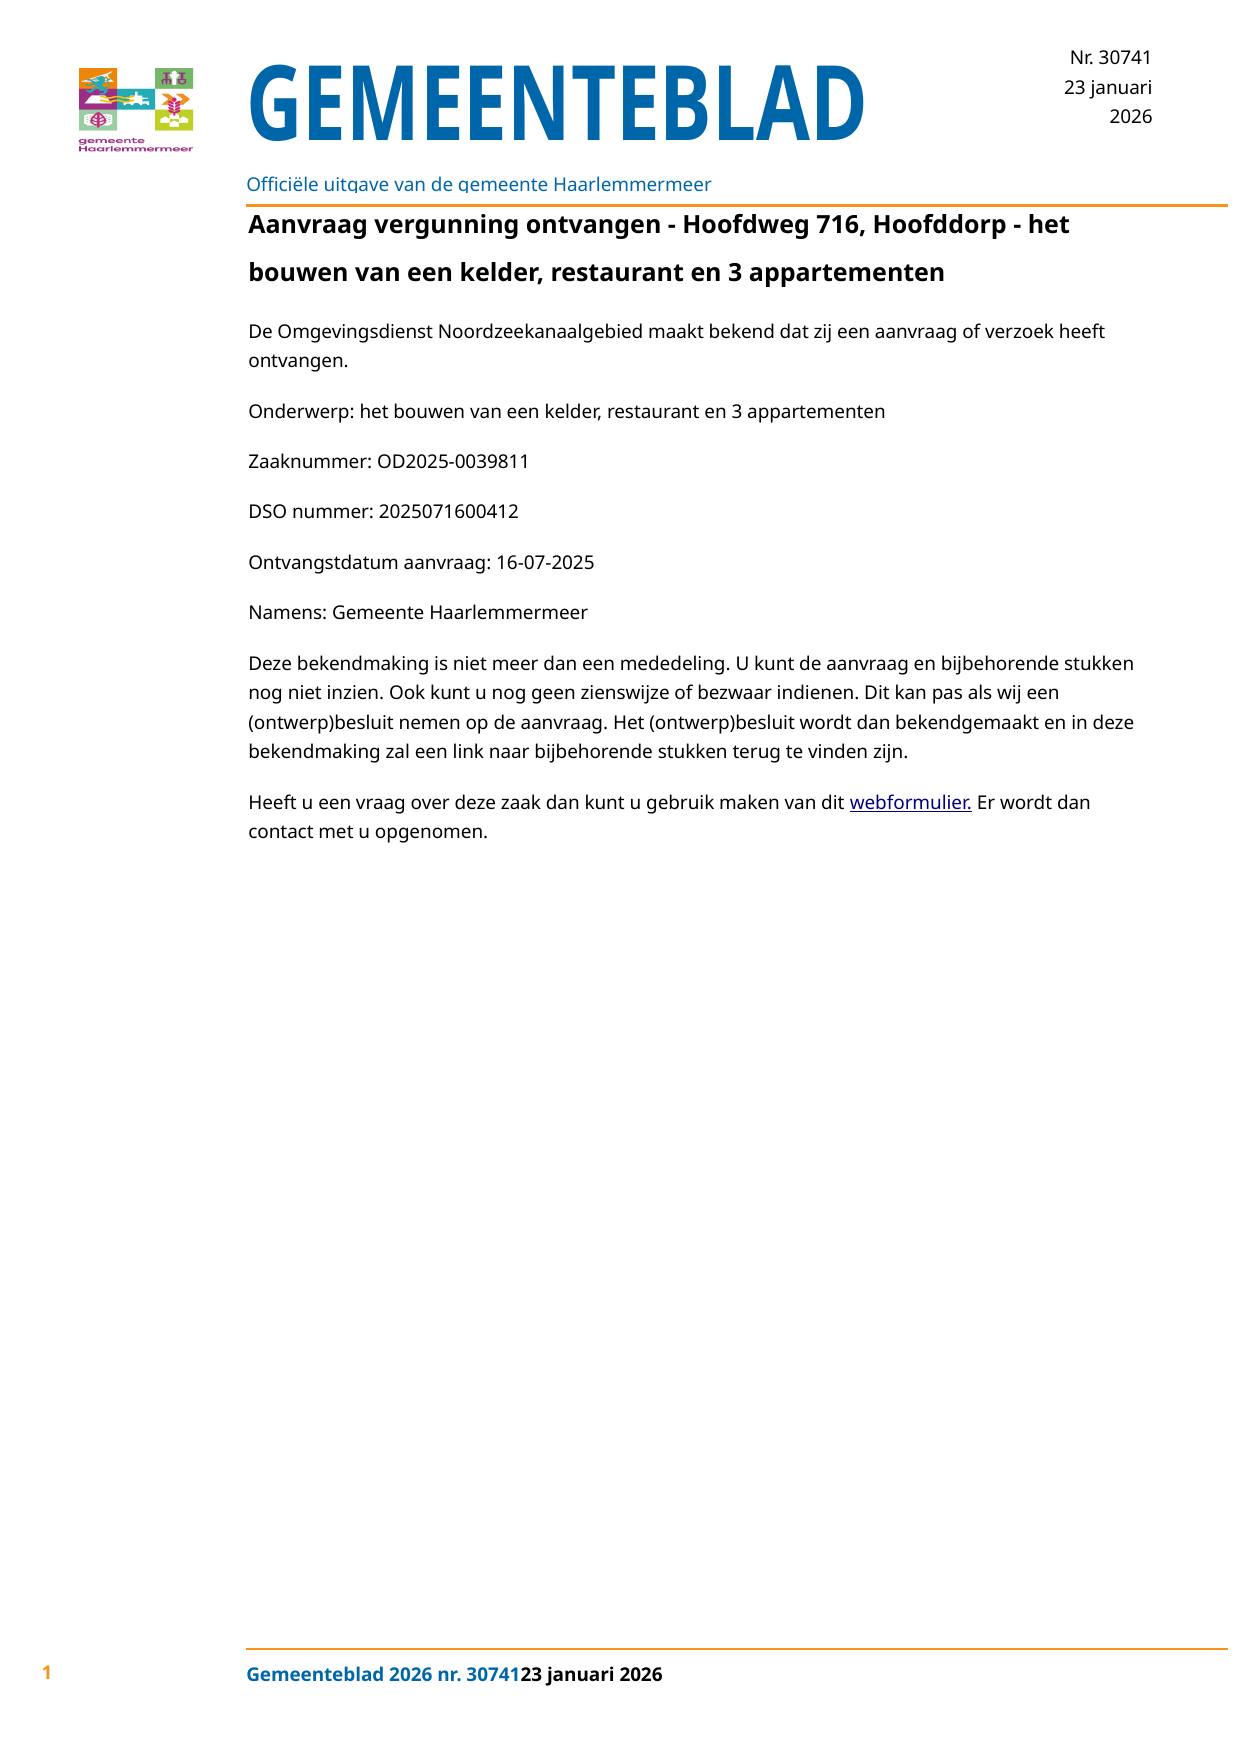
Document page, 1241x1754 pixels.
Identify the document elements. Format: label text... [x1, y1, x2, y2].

text Zaaknummer: OD2025-0039811 [248, 448, 1152, 474]
picture [41, 47, 231, 172]
text Aanvraag vergunning ontvangen - Hoofdweg 716, Hoofddorp - het bouwen van een kelder, restaurant en 3 appartementen [248, 207, 1152, 288]
text Onderwerp: het bouwen van een kelder, restaurant en 3 appartementen [248, 398, 1152, 424]
text Ontvangstdatum aanvraag: 16-07-2025 [248, 549, 1152, 575]
text Namens: Gemeente Haarlemmermeer [248, 599, 1152, 625]
text Heeft u een vraag over deze zaak dan kunt u gebruik maken van dit webformulier. Er wordt dan contact met u opgenomen. [248, 789, 1152, 844]
text DSO nummer: 2025071600412 [248, 499, 1152, 524]
text Deze bekendmaking is niet meer dan een mededeling. U kunt de aanvraag en bijbehorende stukken nog niet inzien. Ook kunt u nog geen zienswijze of bezwaar indienen. Dit kan pas als wij een (ontwerp)besluit nemen op de aanvraag. Het (ontwerp)besluit wordt dan bekendgemaakt en in deze bekendmaking zal een link naar bijbehorende stukken terug te vinden zijn. [248, 650, 1152, 764]
text De Omgevingsdienst Noordzeekanaalgebied maakt bekend dat zij een aanvraag of verzoek heeft ontvangen. [248, 318, 1152, 373]
